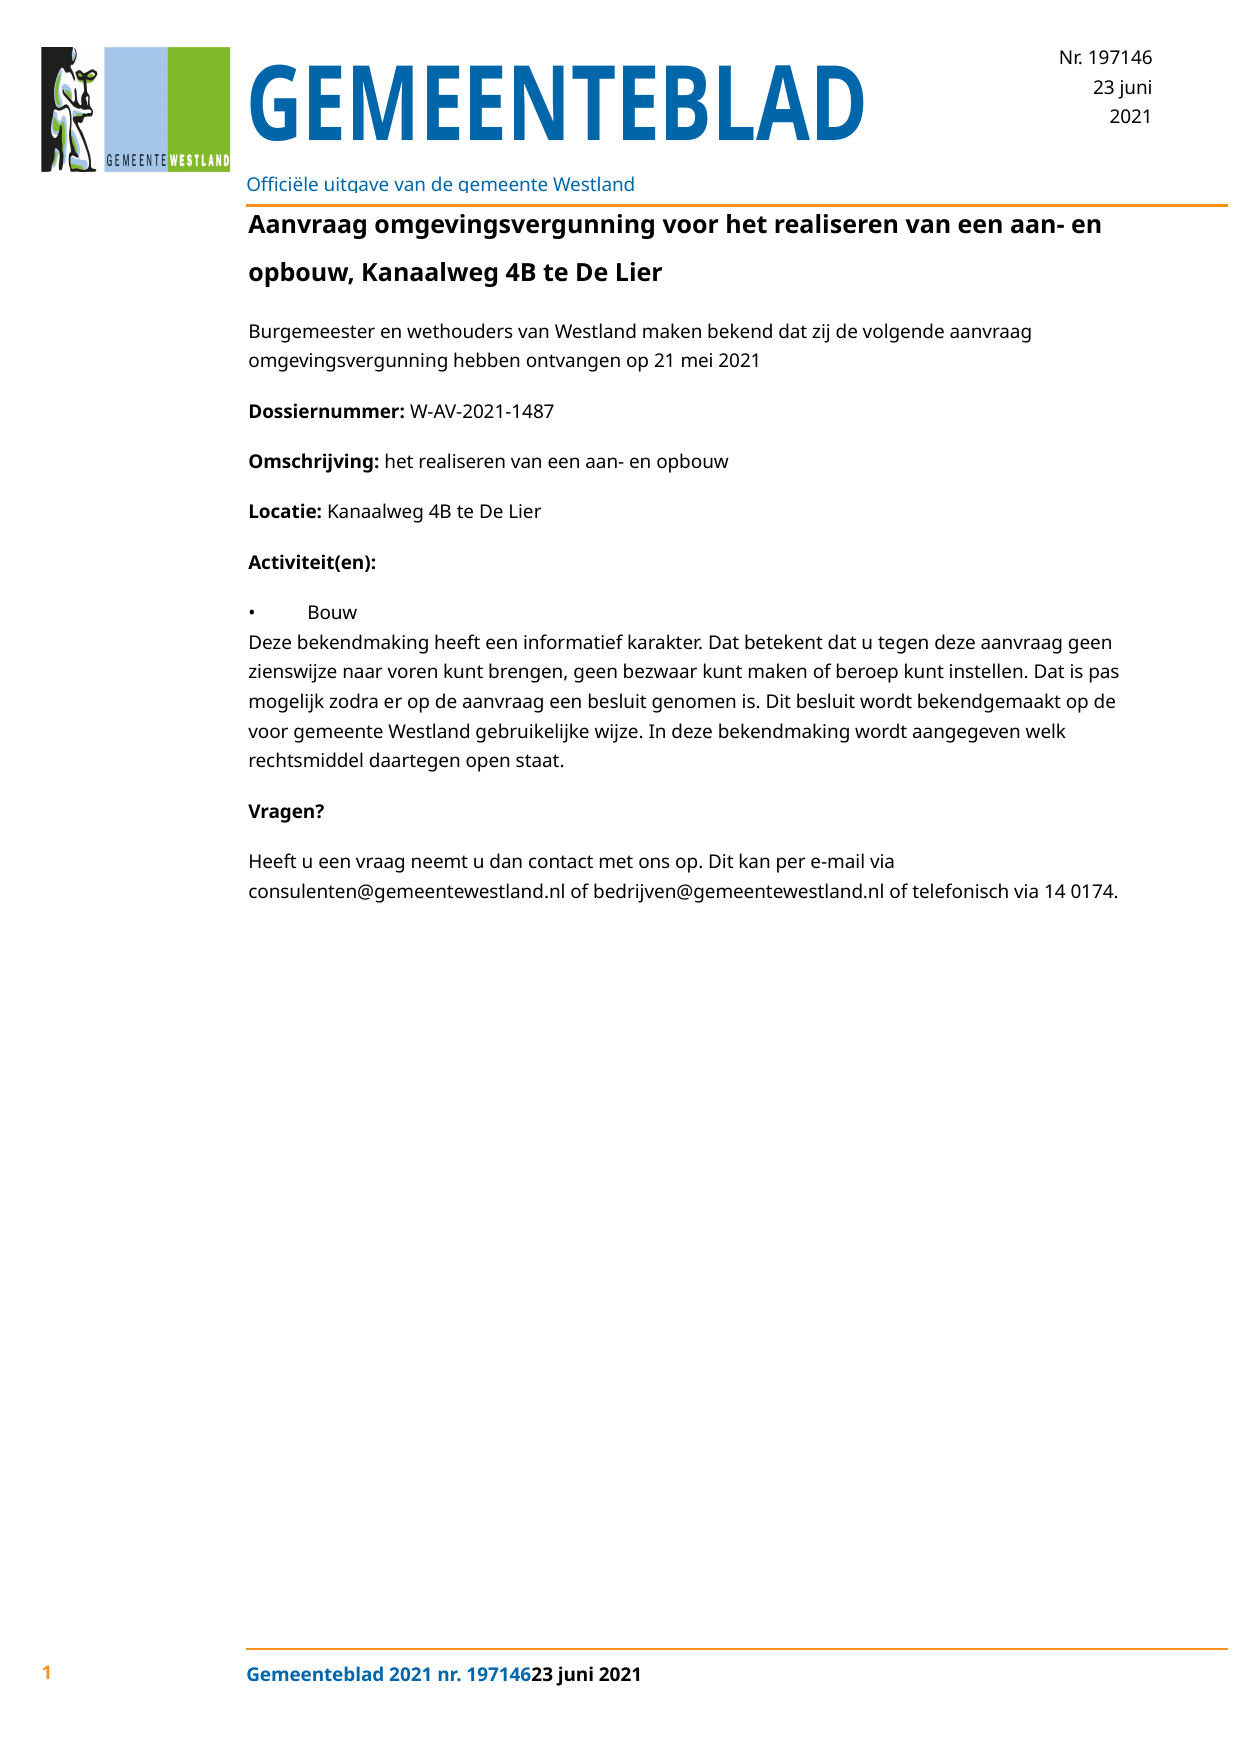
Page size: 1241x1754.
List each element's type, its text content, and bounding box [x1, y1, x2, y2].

text Omschrijving: het realiseren van een aan- en opbouw [248, 448, 1152, 474]
text Activiteit(en): [248, 549, 1152, 575]
picture [41, 47, 231, 172]
text Locatie: Kanaalweg 4B te De Lier [248, 499, 1152, 524]
text Heeft u een vraag neemt u dan contact met ons op. Dit kan per e-mail via consulenten@gemeentewestland.nl of bedrijven@gemeentewestland.nl of telefonisch via 14 0174. [248, 848, 1152, 904]
list Bouw [248, 599, 1152, 625]
text Aanvraag omgevingsvergunning voor het realiseren van een aan- en opbouw, Kanaalweg 4B te De Lier [248, 207, 1152, 288]
text Burgemeester en wethouders van Westland maken bekend dat zij de volgende aanvraag omgevingsvergunning hebben ontvangen op 21 mei 2021 [248, 318, 1152, 373]
text Deze bekendmaking heeft een informatief karakter. Dat betekent dat u tegen deze aanvraag geen zienswijze naar voren kunt brengen, geen bezwaar kunt maken of beroep kunt instellen. Dat is pas mogelijk zodra er op de aanvraag een besluit genomen is. Dit besluit wordt bekendgemaakt op de voor gemeente Westland gebruikelijke wijze. In deze bekendmaking wordt aangegeven welk rechtsmiddel daartegen open staat. [248, 629, 1152, 773]
text Vragen? [248, 798, 1152, 824]
text Dossiernummer: W-AV-2021-1487 [248, 398, 1152, 424]
